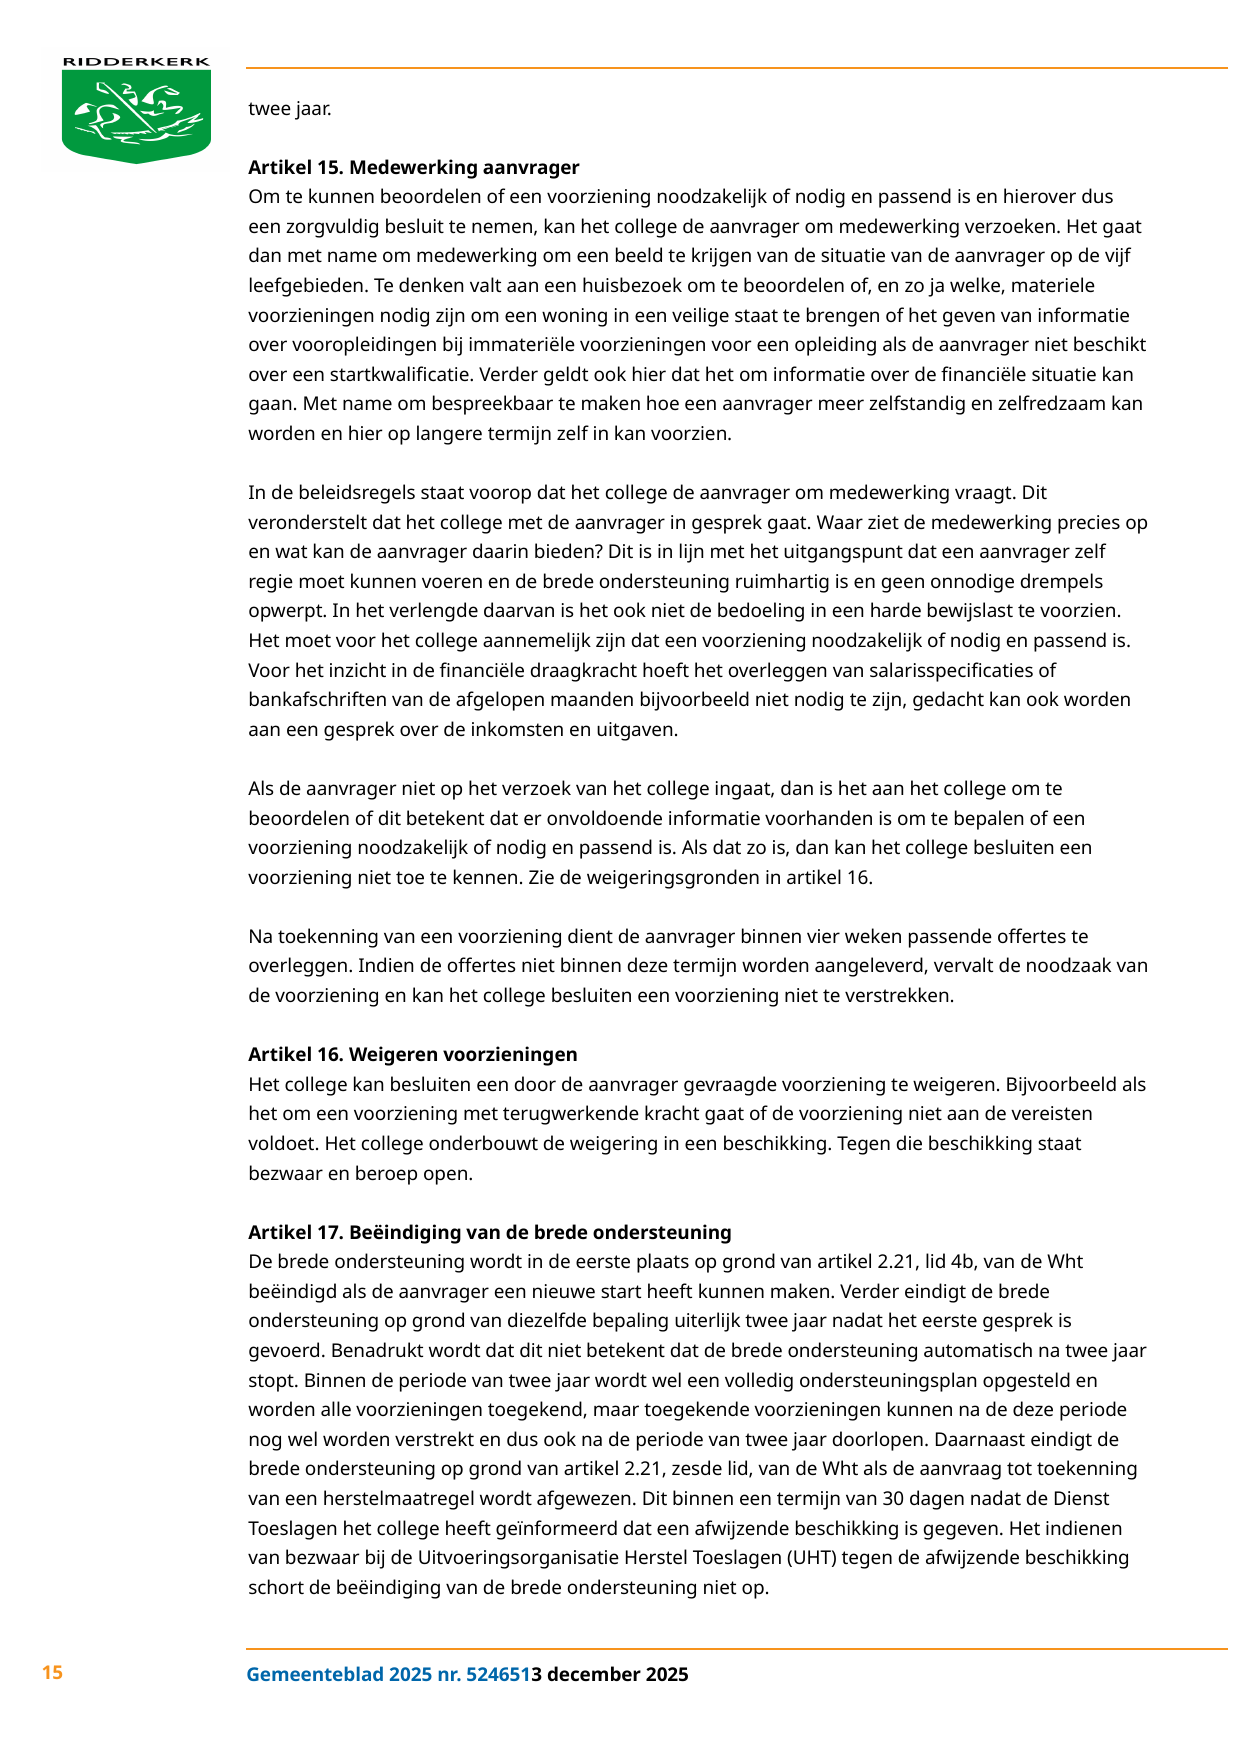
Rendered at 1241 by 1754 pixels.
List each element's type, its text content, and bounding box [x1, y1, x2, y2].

picture [41, 47, 231, 172]
text Artikel 15. Medewerking aanvrager [248, 154, 1152, 180]
text Het college kan besluiten een door de aanvrager gevraagde voorziening te weigeren. Bijvoorbeeld als het om een voorziening met terugwerkende kracht gaat of de voorziening niet aan de vereisten voldoet. Het college onderbouwt de weigering in een beschikking. Tegen die beschikking staat bezwaar en beroep open. [248, 1071, 1152, 1186]
text Artikel 16. Weigeren voorzieningen [248, 1041, 1152, 1067]
text De brede ondersteuning wordt in de eerste plaats op grond van artikel 2.21, lid 4b, van de Wht beëindigd als de aanvrager een nieuwe start heeft kunnen maken. Verder eindigt de brede ondersteuning op grond van diezelfde bepaling uiterlijk twee jaar nadat het eerste gesprek is gevoerd. Benadrukt wordt dat dit niet betekent dat de brede ondersteuning automatisch na twee jaar stopt. Binnen de periode van twee jaar wordt wel een volledig ondersteuningsplan opgesteld en worden alle voorzieningen toegekend, maar toegekende voorzieningen kunnen na de deze periode nog wel worden verstrekt en dus ook na de periode van twee jaar doorlopen. Daarnaast eindigt de brede ondersteuning op grond van artikel 2.21, zesde lid, van de Wht als de aanvraag tot toekenning van een herstelmaatregel wordt afgewezen. Dit binnen een termijn van 30 dagen nadat de Dienst Toeslagen het college heeft geïnformeerd dat een afwijzende beschikking is gegeven. Het indienen van bezwaar bij de Uitvoeringsorganisatie Herstel Toeslagen (UHT) tegen de afwijzende beschikking schort de beëindiging van de brede ondersteuning niet op. [248, 1248, 1152, 1600]
text twee jaar. [248, 95, 1152, 121]
text Als de aanvrager niet op het verzoek van het college ingaat, dan is het aan het college om te beoordelen of dit betekent dat er onvoldoende informatie voorhanden is om te bepalen of een voorziening noodzakelijk of nodig en passend is. Als dat zo is, dan kan het college besluiten een voorziening niet toe te kennen. Zie de weigeringsgronden in artikel 16. [248, 775, 1152, 890]
text Artikel 17. Beëindiging van de brede ondersteuning [248, 1219, 1152, 1245]
text Om te kunnen beoordelen of een voorziening noodzakelijk of nodig en passend is en hierover dus een zorgvuldig besluit te nemen, kan het college de aanvrager om medewerking verzoeken. Het gaat dan met name om medewerking om een beeld te krijgen van de situatie van de aanvrager op de vijf leefgebieden. Te denken valt aan een huisbezoek om te beoordelen of, en zo ja welke, materiele voorzieningen nodig zijn om een woning in een veilige staat te brengen of het geven van informatie over vooropleidingen bij immateriële voorzieningen voor een opleiding als de aanvrager niet beschikt over een startkwalificatie. Verder geldt ook hier dat het om informatie over de financiële situatie kan gaan. Met name om bespreekbaar te maken hoe een aanvrager meer zelfstandig en zelfredzaam kan worden en hier op langere termijn zelf in kan voorzien. [248, 183, 1152, 446]
text Na toekenning van een voorziening dient de aanvrager binnen vier weken passende offertes te overleggen. Indien de offertes niet binnen deze termijn worden aangeleverd, vervalt de noodzaak van de voorziening en kan het college besluiten een voorziening niet te verstrekken. [248, 923, 1152, 1008]
text In de beleidsregels staat voorop dat het college de aanvrager om medewerking vraagt. Dit veronderstelt dat het college met de aanvrager in gesprek gaat. Waar ziet de medewerking precies op en wat kan de aanvrager daarin bieden? Dit is in lijn met het uitgangspunt dat een aanvrager zelf regie moet kunnen voeren en de brede ondersteuning ruimhartig is en geen onnodige drempels opwerpt. In het verlengde daarvan is het ook niet de bedoeling in een harde bewijslast te voorzien. Het moet voor het college aannemelijk zijn dat een voorziening noodzakelijk of nodig en passend is. Voor het inzicht in de financiële draagkracht hoeft het overleggen van salarisspecificaties of bankafschriften van de afgelopen maanden bijvoorbeeld niet nodig te zijn, gedacht kan ook worden aan een gesprek over de inkomsten en uitgaven. [248, 479, 1152, 742]
